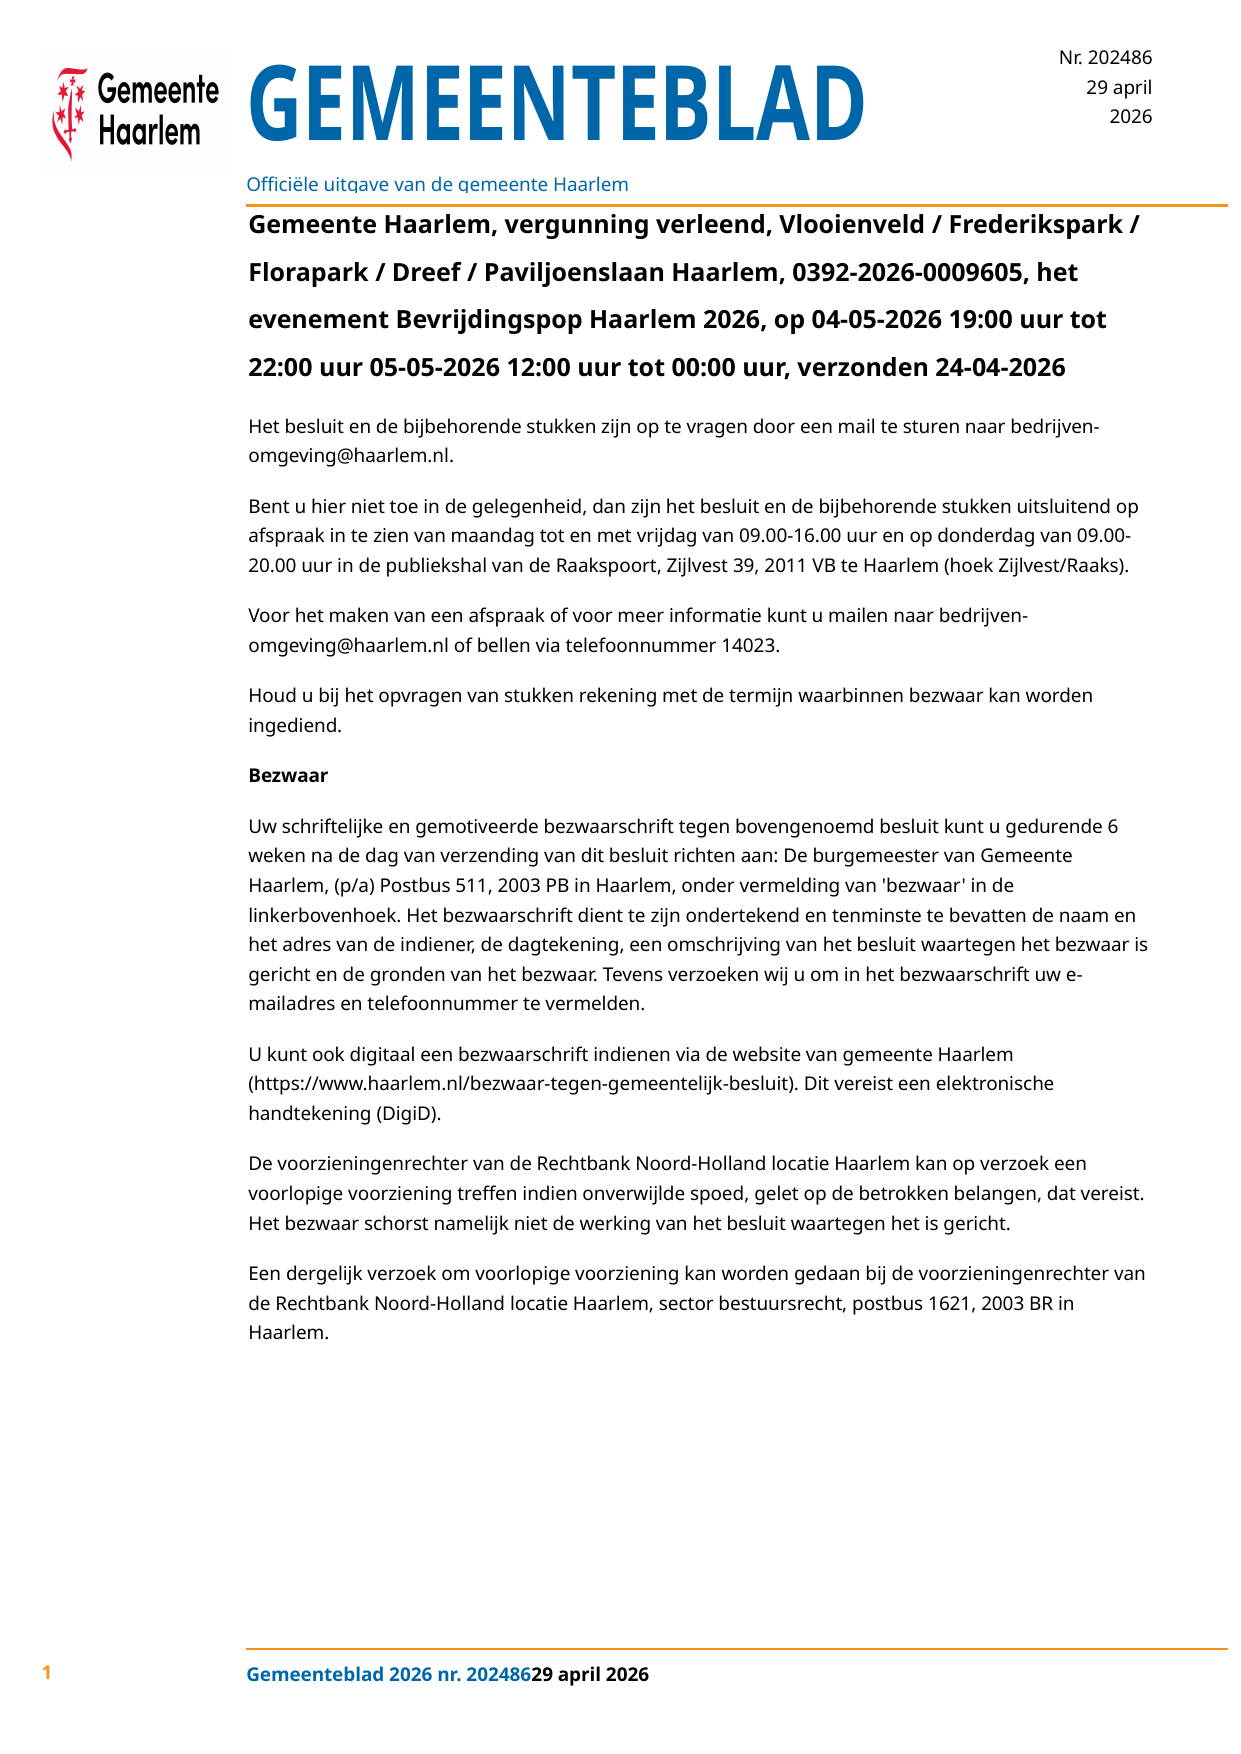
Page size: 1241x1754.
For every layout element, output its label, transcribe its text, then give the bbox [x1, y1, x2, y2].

text Het besluit en de bijbehorende stukken zijn op te vragen door een mail te sturen naar bedrijven-omgeving@haarlem.nl. [248, 413, 1152, 468]
text Bent u hier niet toe in de gelegenheid, dan zijn het besluit en de bijbehorende stukken uitsluitend op afspraak in te zien van maandag tot en met vrijdag van 09.00-16.00 uur en op donderdag van 09.00-20.00 uur in de publiekshal van de Raakspoort, Zijlvest 39, 2011 VB te Haarlem (hoek Zijlvest/Raaks). [248, 493, 1152, 578]
text Bezwaar [248, 763, 1152, 788]
text U kunt ook digitaal een bezwaarschrift indienen via de website van gemeente Haarlem (https://www.haarlem.nl/bezwaar-tegen-gemeentelijk-besluit). Dit vereist een elektronische handtekening (DigiD). [248, 1041, 1152, 1126]
text Uw schriftelijke en gemotiveerde bezwaarschrift tegen bovengenoemd besluit kunt u gedurende 6 weken na de dag van verzending van dit besluit richten aan: De burgemeester van Gemeente Haarlem, (p/a) Postbus 511, 2003 PB in Haarlem, onder vermelding van 'bezwaar' in de linkerbovenhoek. Het bezwaarschrift dient te zijn ondertekend en tenminste te bevatten de naam en het adres van de indiener, de dagtekening, een omschrijving van het besluit waartegen het bezwaar is gericht en de gronden van het bezwaar. Tevens verzoeken wij u om in het bezwaarschrift uw e-mailadres en telefoonnummer te vermelden. [248, 813, 1152, 1016]
text Houd u bij het opvragen van stukken rekening met de termijn waarbinnen bezwaar kan worden ingediend. [248, 683, 1152, 738]
text Een dergelijk verzoek om voorlopige voorziening kan worden gedaan bij de voorzieningenrechter van de Rechtbank Noord-Holland locatie Haarlem, sector bestuursrecht, postbus 1621, 2003 BR in Haarlem. [248, 1260, 1152, 1345]
text Voor het maken van een afspraak of voor meer informatie kunt u mailen naar bedrijven-omgeving@haarlem.nl of bellen via telefoonnummer 14023. [248, 603, 1152, 658]
text De voorzieningenrechter van de Rechtbank Noord-Holland locatie Haarlem kan op verzoek een voorlopige voorziening treffen indien onverwijlde spoed, gelet op de betrokken belangen, dat vereist. Het bezwaar schorst namelijk niet de werking van het besluit waartegen het is gericht. [248, 1151, 1152, 1236]
text Gemeente Haarlem, vergunning verleend, Vlooienveld / Frederikspark / Florapark / Dreef / Paviljoenslaan Haarlem, 0392-2026-0009605, het evenement Bevrijdingspop Haarlem 2026, op 04-05-2026 19:00 uur tot 22:00 uur 05-05-2026 12:00 uur tot 00:00 uur, verzonden 24-04-2026 [248, 207, 1152, 384]
picture [41, 47, 231, 172]
